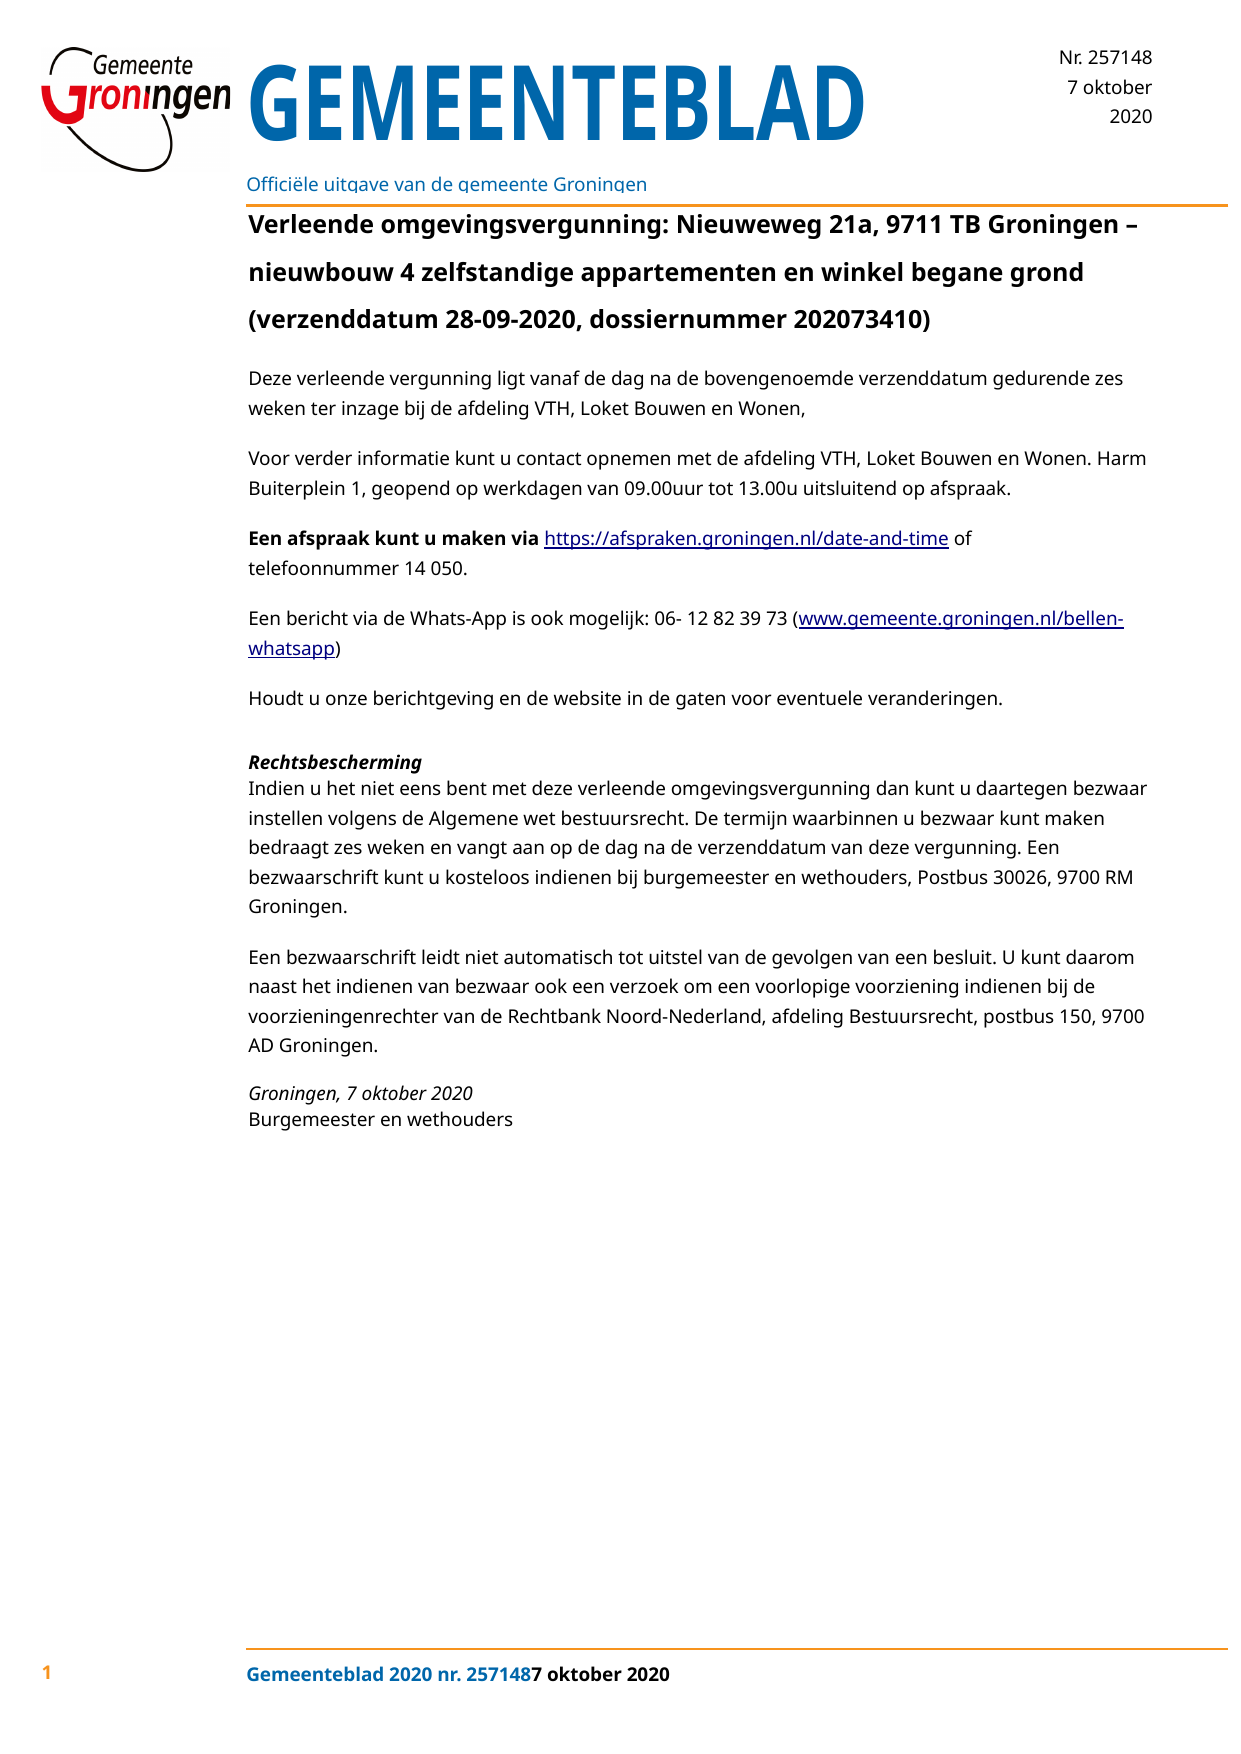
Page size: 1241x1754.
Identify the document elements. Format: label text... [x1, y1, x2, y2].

text Verleende omgevingsvergunning: Nieuweweg 21a, 9711 TB Groningen – nieuwbouw 4 zelfstandige appartementen en winkel begane grond (verzenddatum 28-09-2020, dossiernummer 202073410) [248, 207, 1152, 336]
text Burgemeester en wethouders [248, 1106, 1152, 1132]
picture [41, 47, 231, 172]
text Een bezwaarschrift leidt niet automatisch tot uitstel van de gevolgen van een besluit. U kunt daarom naast het indienen van bezwaar ook een verzoek om een voorlopige voorziening indienen bij de voorzieningenrechter van de Rechtbank Noord-Nederland, afdeling Bestuursrecht, postbus 150, 9700 AD Groningen. [248, 944, 1152, 1058]
text Voor verder informatie kunt u contact opnemen met de afdeling VTH, Loket Bouwen en Wonen. Harm Buiterplein 1, geopend op werkdagen van 09.00uur tot 13.00u uitsluitend op afspraak. [248, 446, 1152, 501]
text Houdt u onze berichtgeving en de website in de gaten voor eventuele veranderingen. [248, 686, 1152, 711]
text Rechtsbescherming [248, 749, 1152, 775]
text Een afspraak kunt u maken via https://afspraken.groningen.nl/date-and-time of telefoonnummer 14 050. [248, 526, 1152, 581]
text Indien u het niet eens bent met deze verleende omgevingsvergunning dan kunt u daartegen bezwaar instellen volgens de Algemene wet bestuursrecht. De termijn waarbinnen u bezwaar kunt maken bedraagt zes weken en vangt aan op de dag na de verzenddatum van deze vergunning. Een bezwaarschrift kunt u kosteloos indienen bij burgemeester en wethouders, Postbus 30026, 9700 RM Groningen. [248, 775, 1152, 919]
text Een bericht via de Whats-App is ook mogelijk: 06- 12 82 39 73 (www.gemeente.groningen.nl/bellen-whatsapp) [248, 606, 1152, 661]
text Groningen, 7 oktober 2020 [248, 1081, 1152, 1106]
text Deze verleende vergunning ligt vanaf de dag na de bovengenoemde verzenddatum gedurende zes weken ter inzage bij de afdeling VTH, Loket Bouwen en Wonen, [248, 366, 1152, 421]
